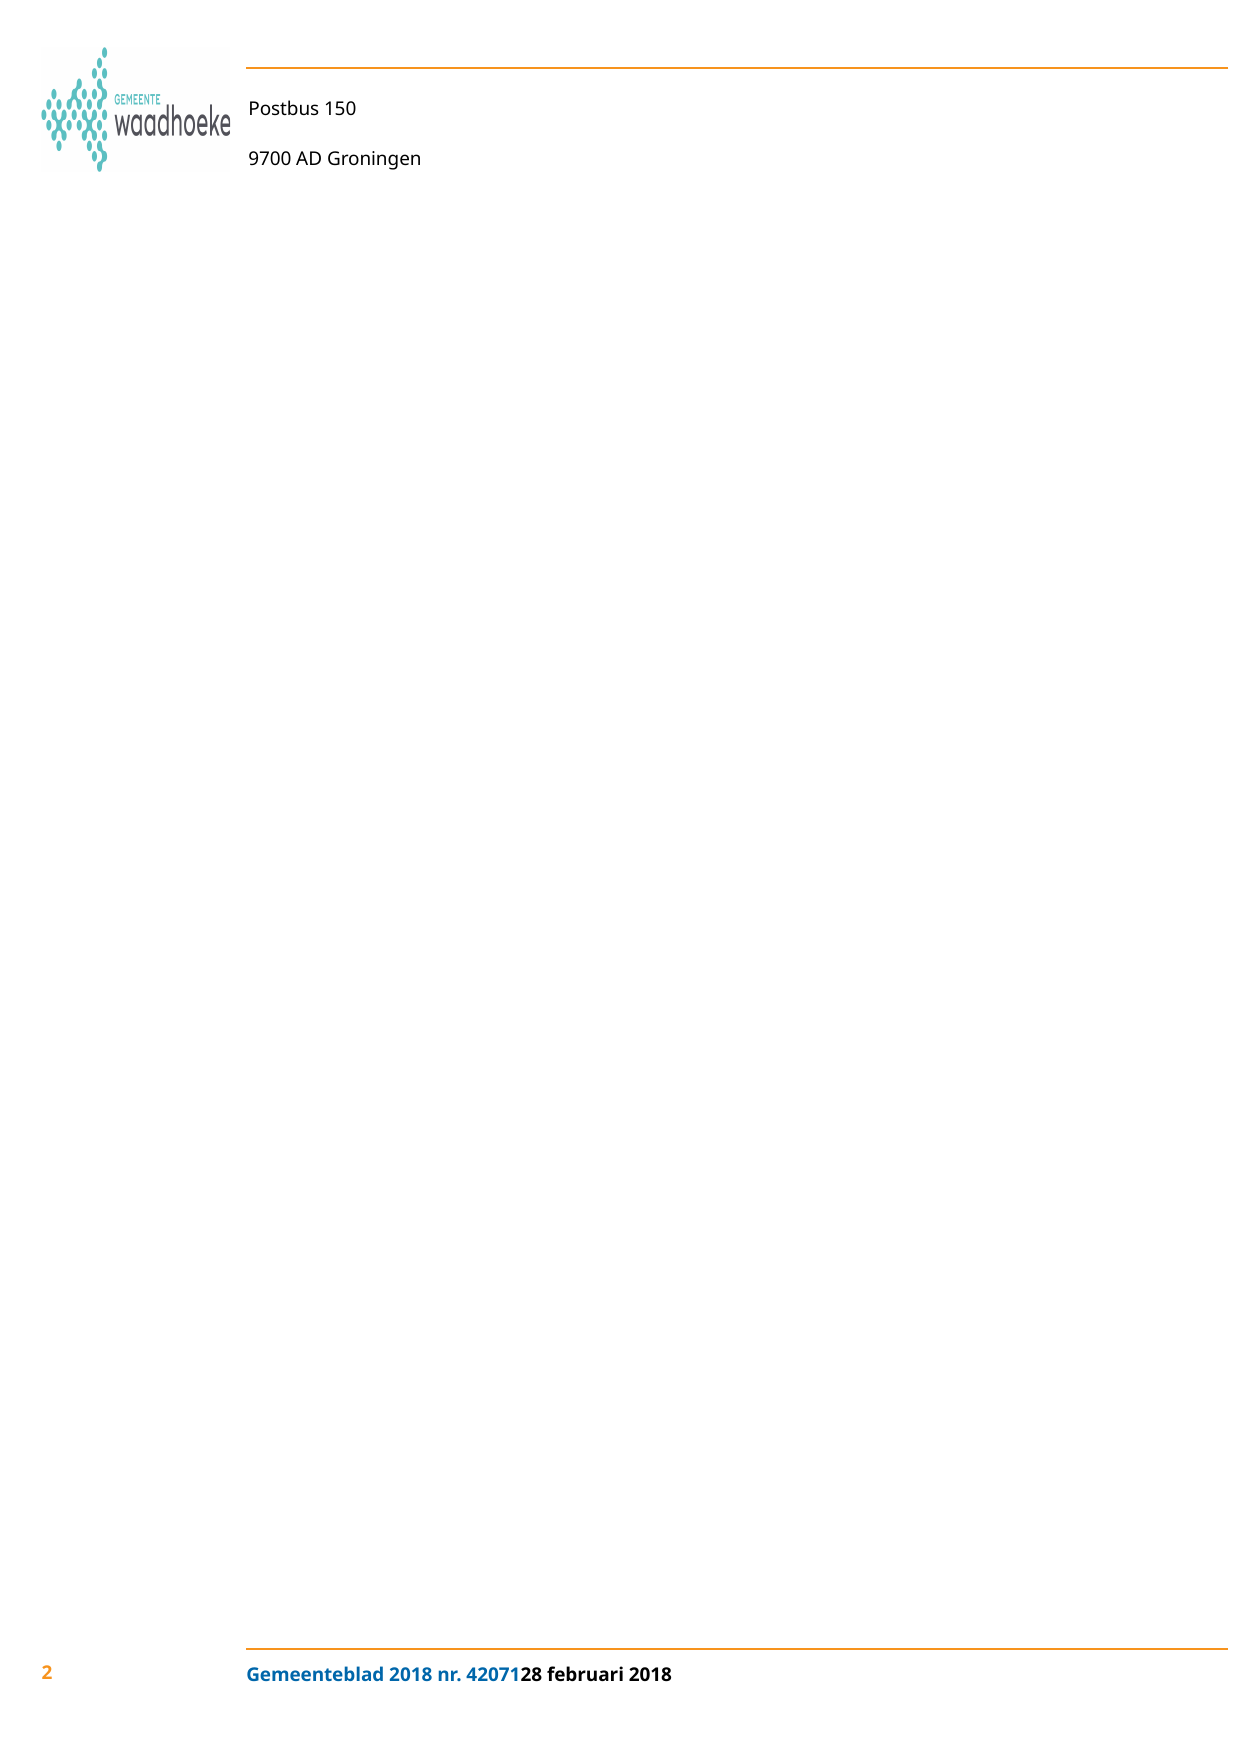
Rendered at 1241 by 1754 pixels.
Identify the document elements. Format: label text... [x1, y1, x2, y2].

text 9700 AD Groningen [248, 145, 1152, 171]
text Postbus 150 [248, 95, 1152, 121]
picture [41, 47, 231, 172]
